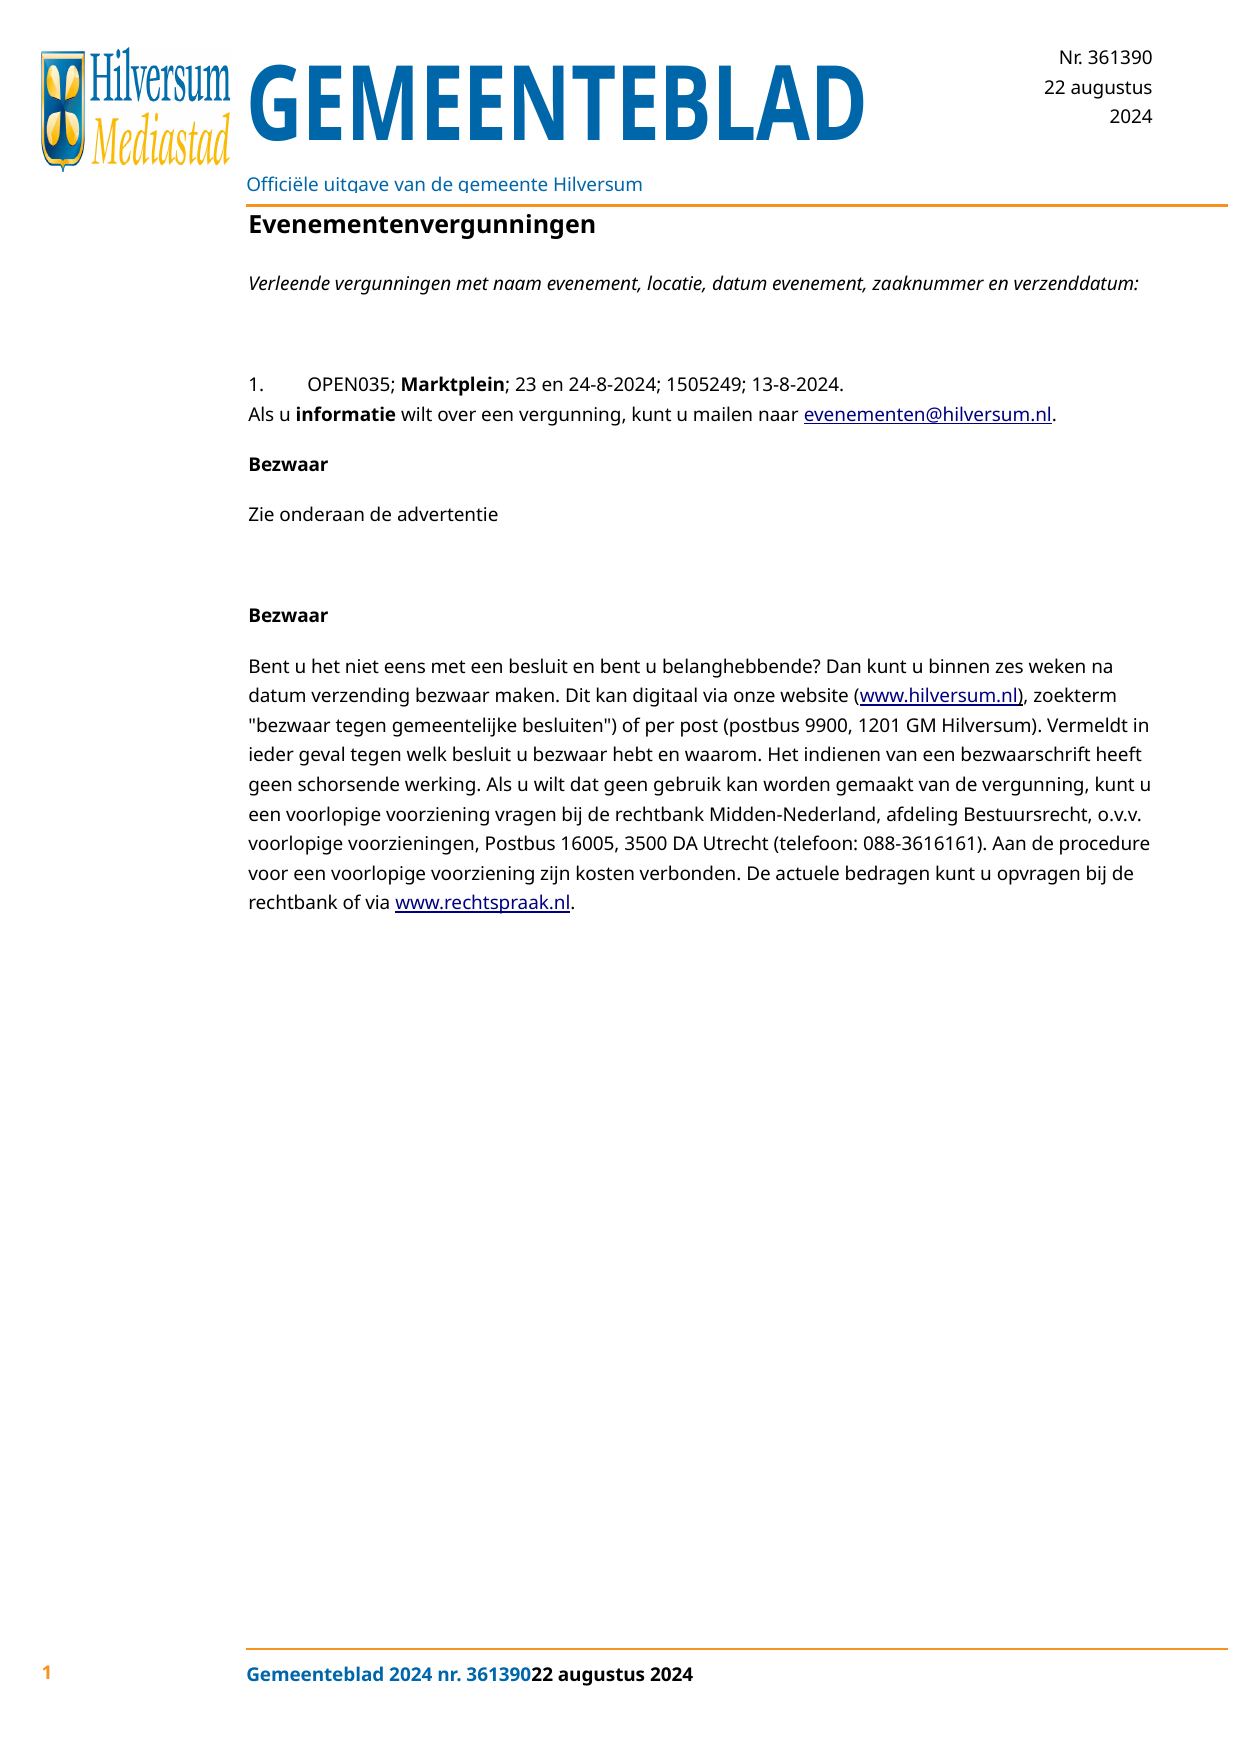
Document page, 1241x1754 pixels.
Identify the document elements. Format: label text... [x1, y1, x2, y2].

text Bezwaar [248, 451, 1152, 477]
text Zie onderaan de advertentie [248, 502, 1152, 527]
text Bezwaar [248, 602, 1152, 628]
text Als u informatie wilt over een vergunning, kunt u mailen naar evenementen@hilversum.nl. [248, 401, 1152, 426]
text Evenementenvergunningen [248, 207, 1152, 241]
text Bent u het niet eens met een besluit en bent u belanghebbende? Dan kunt u binnen zes weken na datum verzending bezwaar maken. Dit kan digitaal via onze website (www.hilversum.nl), zoekterm "bezwaar tegen gemeentelijke besluiten") of per post (postbus 9900, 1201 GM Hilversum). Vermeldt in ieder geval tegen welk besluit u bezwaar hebt en waarom. Het indienen van een bezwaarschrift heeft geen schorsende werking. Als u wilt dat geen gebruik kan worden gemaakt van de vergunning, kunt u een voorlopige voorziening vragen bij de rechtbank Midden-Nederland, afdeling Bestuursrecht, o.v.v. voorlopige voorzieningen, Postbus 16005, 3500 DA Utrecht (telefoon: 088-3616161). Aan de procedure voor een voorlopige voorziening zijn kosten verbonden. De actuele bedragen kunt u opvragen bij de rechtbank of via www.rechtspraak.nl. [248, 653, 1152, 915]
picture [41, 47, 231, 172]
text Verleende vergunningen met naam evenement, locatie, datum evenement, zaaknummer en verzenddatum: [248, 270, 1152, 296]
list OPEN035; Marktplein; 23 en 24-8-2024; 1505249; 13-8-2024. [248, 371, 1152, 397]
